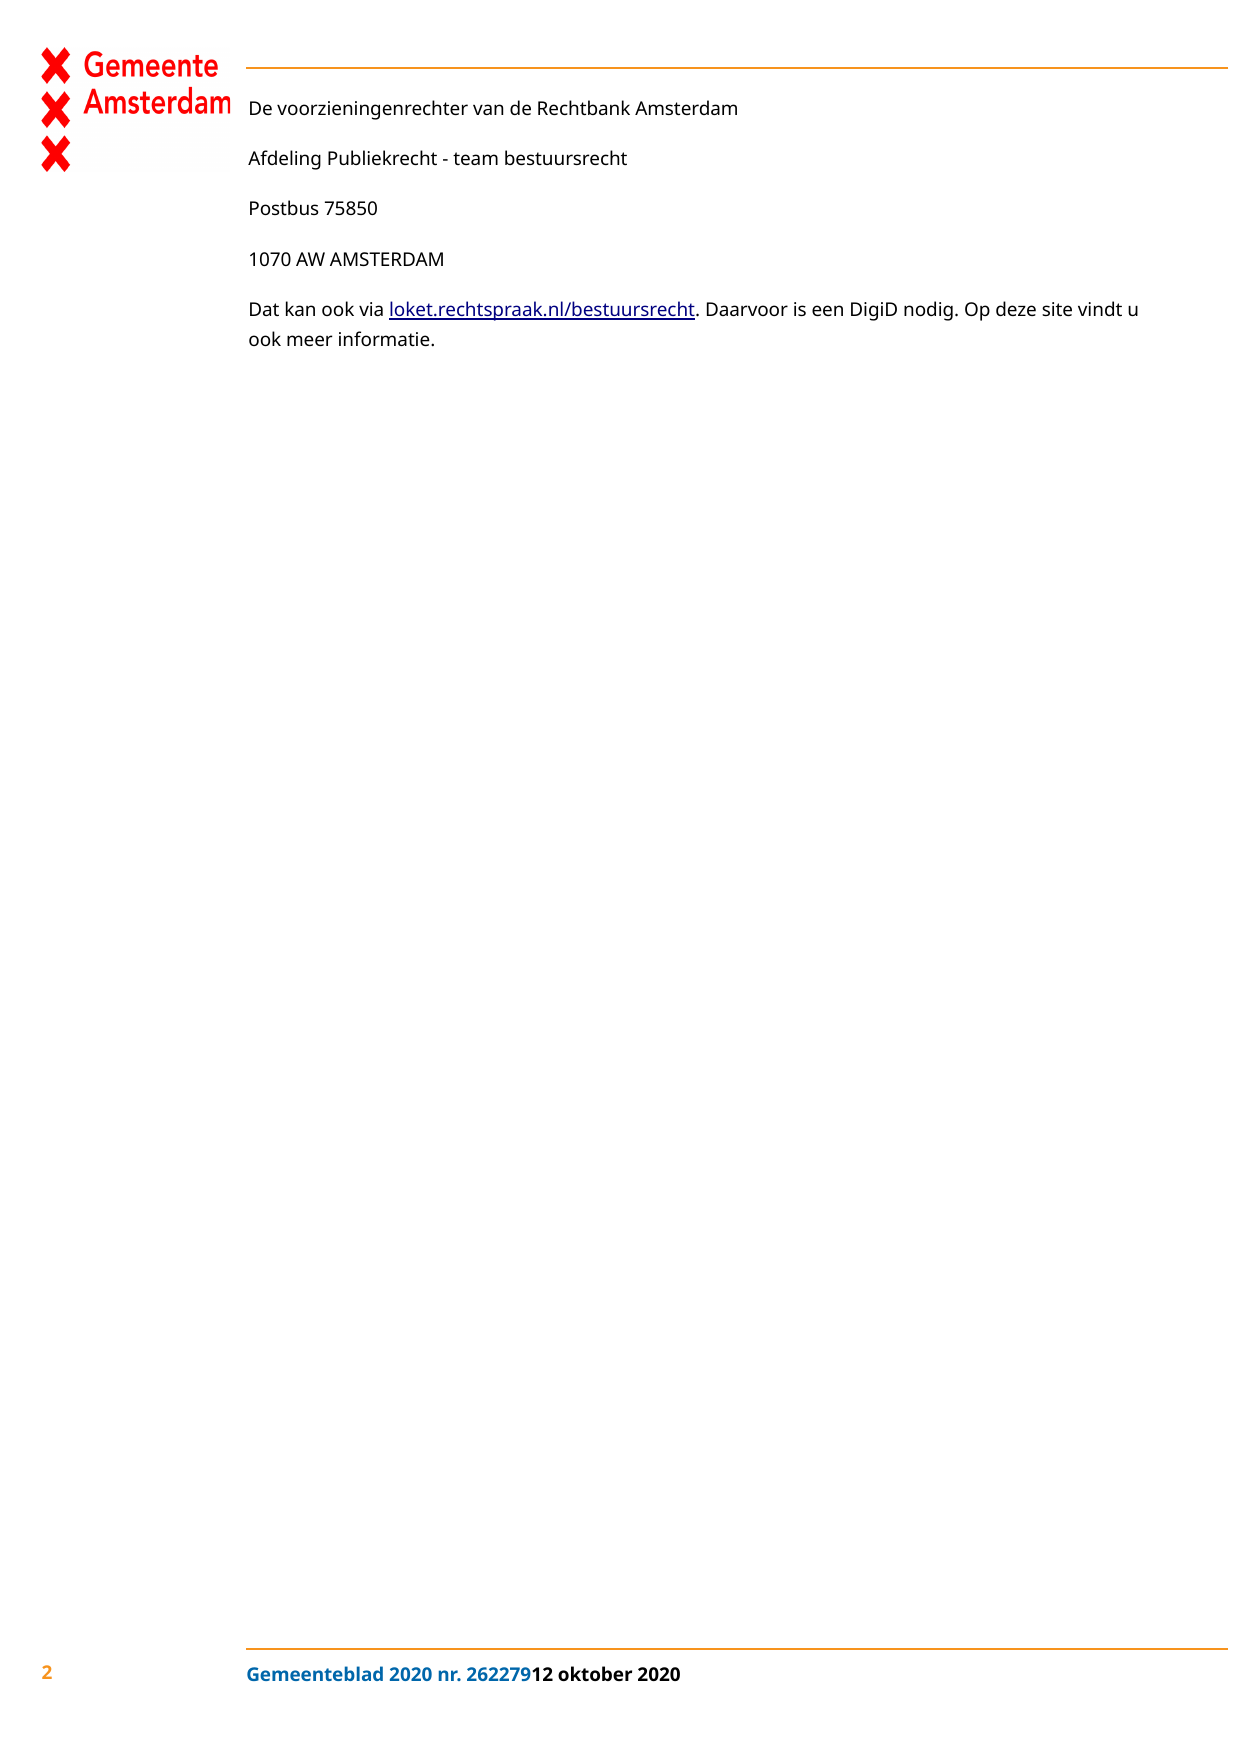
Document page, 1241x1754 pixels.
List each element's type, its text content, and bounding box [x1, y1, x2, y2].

text Dat kan ook via loket.rechtspraak.nl/bestuursrecht. Daarvoor is een DigiD nodig. Op deze site vindt u ook meer informatie. [248, 296, 1152, 352]
picture [41, 47, 231, 172]
text De voorzieningenrechter van de Rechtbank Amsterdam [248, 95, 1152, 121]
text 1070 AW AMSTERDAM [248, 246, 1152, 272]
text Postbus 75850 [248, 196, 1152, 221]
text Afdeling Publiekrecht - team bestuursrecht [248, 145, 1152, 171]
